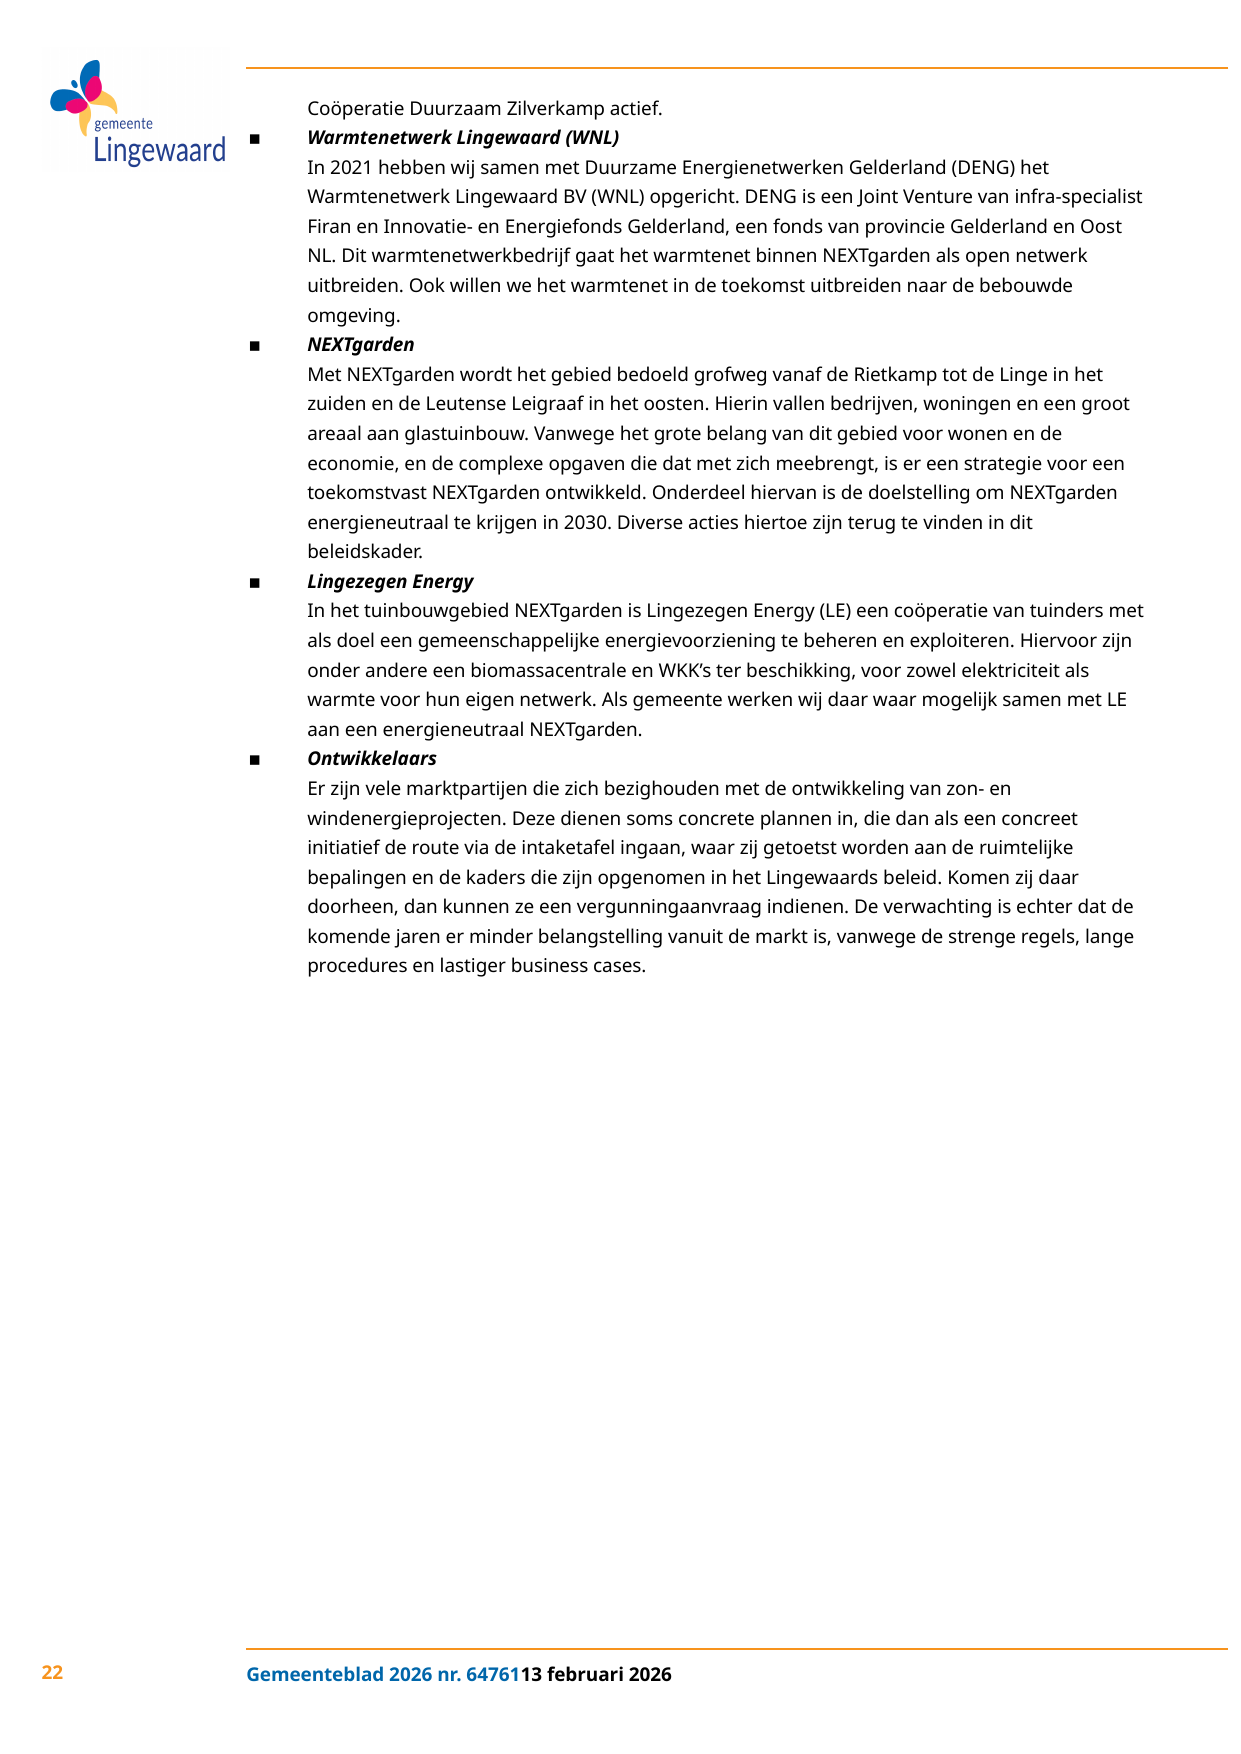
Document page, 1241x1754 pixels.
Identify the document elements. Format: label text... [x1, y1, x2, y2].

list In het tuinbouwgebied NEXTgarden is Lingezegen Energy (LE) een coöperatie van tuinders met als doel een gemeenschappelijke energievoorziening te beheren en exploiteren. Hiervoor zijn onder andere een biomassacentrale en WKK’s ter beschikking, voor zowel elektriciteit als warmte voor hun eigen netwerk. Als gemeente werken wij daar waar mogelijk samen met LE aan een energieneutraal NEXTgarden. [248, 598, 1152, 742]
picture [41, 47, 231, 172]
list NEXTgarden [248, 331, 1152, 357]
list Met NEXTgarden wordt het gebied bedoeld grofweg vanaf de Rietkamp tot de Linge in het zuiden en de Leutense Leigraaf in het oosten. Hierin vallen bedrijven, woningen en een groot areaal aan glastuinbouw. Vanwege het grote belang van dit gebied voor wonen en de economie, en de complexe opgaven die dat met zich meebrengt, is er een strategie voor een toekomstvast NEXTgarden ontwikkeld. Onderdeel hiervan is de doelstelling om NEXTgarden energieneutraal te krijgen in 2030. Diverse acties hiertoe zijn terug te vinden in dit beleidskader. [248, 361, 1152, 564]
list In 2021 hebben wij samen met Duurzame Energienetwerken Gelderland (DENG) het Warmtenetwerk Lingewaard BV (WNL) opgericht. DENG is een Joint Venture van infra-specialist Firan en Innovatie- en Energiefonds Gelderland, een fonds van provincie Gelderland en Oost NL. Dit warmtenetwerkbedrijf gaat het warmtenet binnen NEXTgarden als open netwerk uitbreiden. Ook willen we het warmtenet in de toekomst uitbreiden naar de bebouwde omgeving. [248, 154, 1152, 328]
list Lingezegen Energy [248, 568, 1152, 594]
list Warmtenetwerk Lingewaard (WNL) [248, 124, 1152, 150]
list Er zijn vele marktpartijen die zich bezighouden met de ontwikkeling van zon- en windenergieprojecten. Deze dienen soms concrete plannen in, die dan als een concreet initiatief de route via de intaketafel ingaan, waar zij getoetst worden aan de ruimtelijke bepalingen en de kaders die zijn opgenomen in het Lingewaards beleid. Komen zij daar doorheen, dan kunnen ze een vergunningaanvraag indienen. De verwachting is echter dat de komende jaren er minder belangstelling vanuit de markt is, vanwege de strenge regels, lange procedures en lastiger business cases. [248, 775, 1152, 978]
list Coöperatie Duurzaam Zilverkamp actief. [248, 95, 1152, 121]
list Ontwikkelaars [248, 746, 1152, 771]
